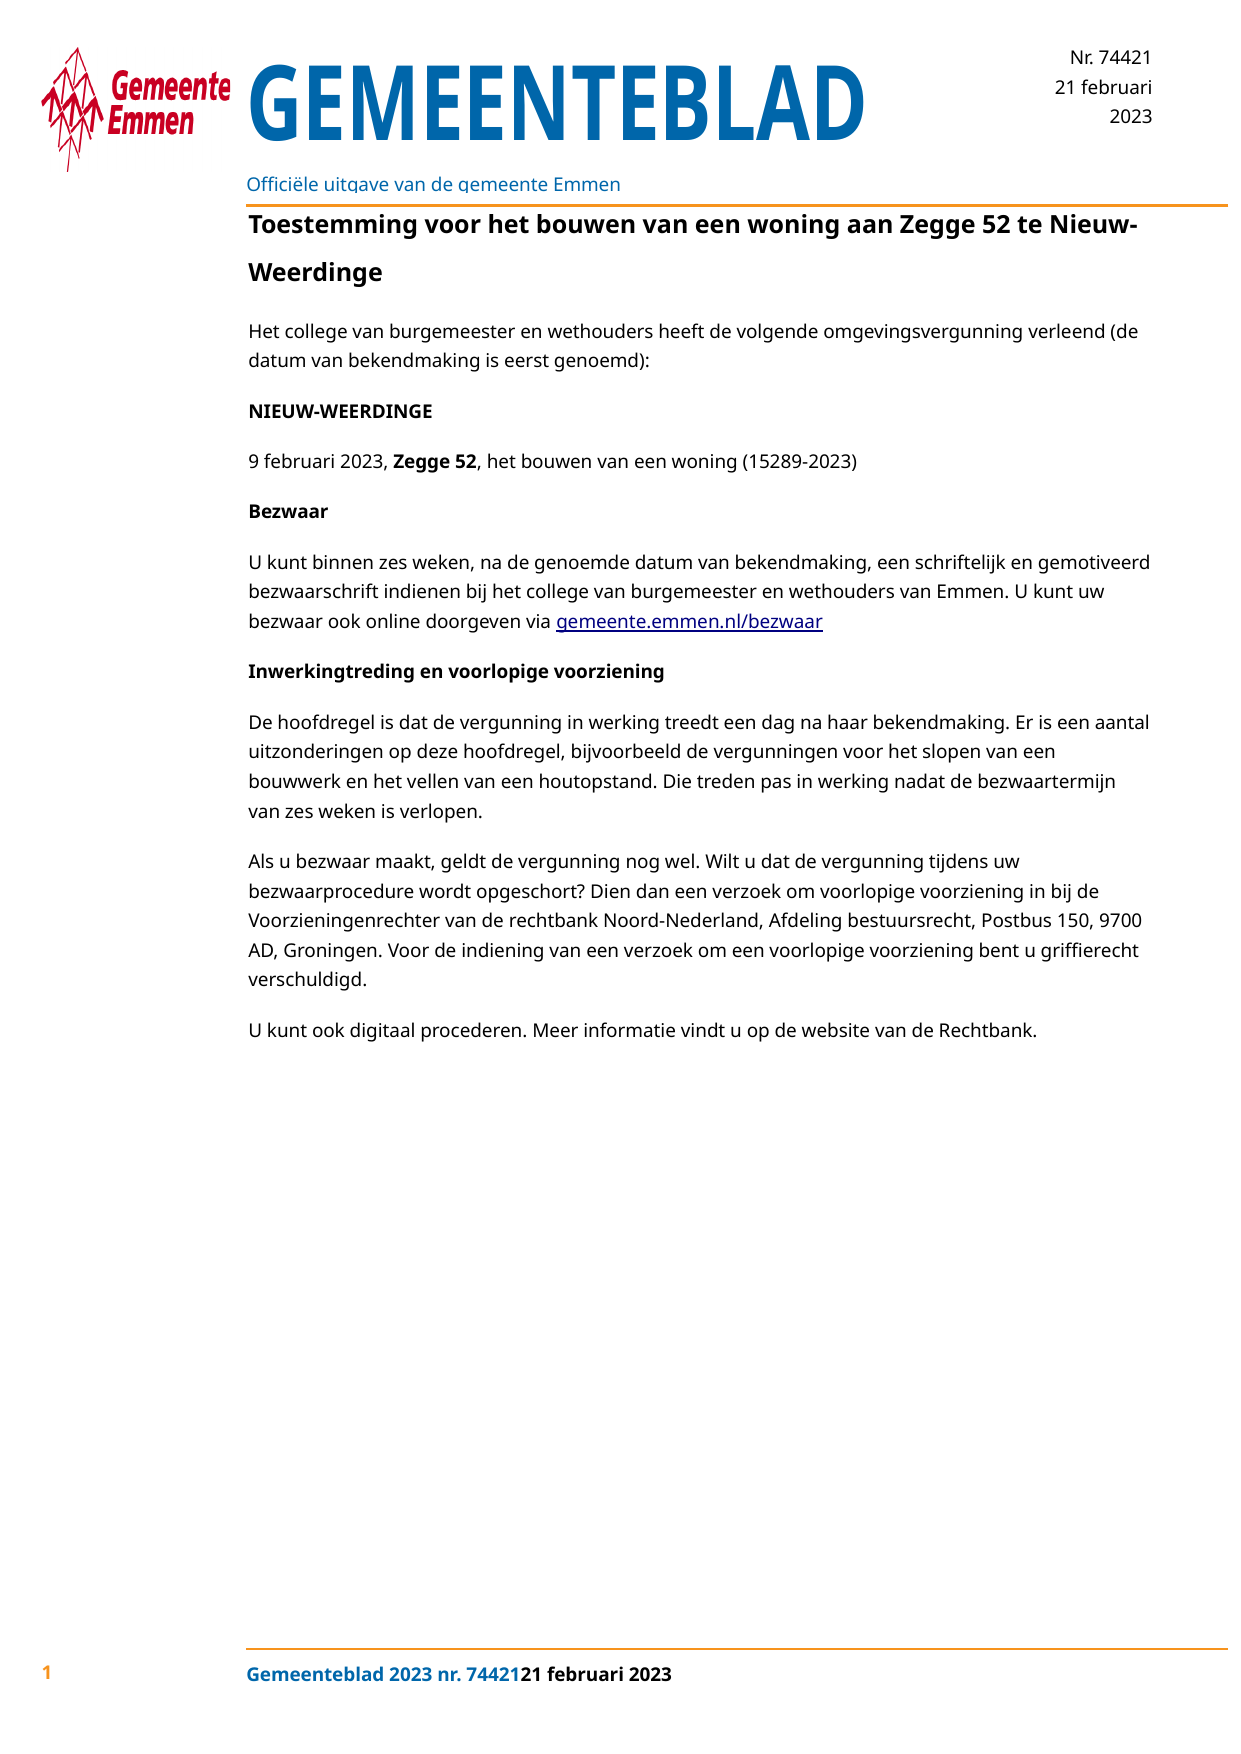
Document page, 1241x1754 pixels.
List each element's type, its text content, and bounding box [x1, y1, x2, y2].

text 9 februari 2023, Zegge 52, het bouwen van een woning (15289-2023) [248, 448, 1152, 474]
text Bezwaar [248, 499, 1152, 524]
text Toestemming voor het bouwen van een woning aan Zegge 52 te Nieuw-Weerdinge [248, 207, 1152, 288]
text Het college van burgemeester en wethouders heeft de volgende omgevingsvergunning verleend (de datum van bekendmaking is eerst genoemd): [248, 318, 1152, 373]
text U kunt binnen zes weken, na de genoemde datum van bekendmaking, een schriftelijk en gemotiveerd bezwaarschrift indienen bij het college van burgemeester en wethouders van Emmen. U kunt uw bezwaar ook online doorgeven via gemeente.emmen.nl/bezwaar [248, 549, 1152, 634]
picture [41, 47, 231, 172]
text NIEUW-WEERDINGE [248, 398, 1152, 424]
text U kunt ook digitaal procederen. Meer informatie vindt u op de website van de Rechtbank. [248, 1017, 1152, 1043]
text De hoofdregel is dat de vergunning in werking treedt een dag na haar bekendmaking. Er is een aantal uitzonderingen op deze hoofdregel, bijvoorbeeld de vergunningen voor het slopen van een bouwwerk en het vellen van een houtopstand. Die treden pas in werking nadat de bezwaartermijn van zes weken is verlopen. [248, 709, 1152, 824]
text Inwerkingtreding en voorlopige voorziening [248, 659, 1152, 684]
text Als u bezwaar maakt, geldt de vergunning nog wel. Wilt u dat de vergunning tijdens uw bezwaarprocedure wordt opgeschort? Dien dan een verzoek om voorlopige voorziening in bij de Voorzieningenrechter van de rechtbank Noord-Nederland, Afdeling bestuursrecht, Postbus 150, 9700 AD, Groningen. Voor de indiening van een verzoek om een voorlopige voorziening bent u griffierecht verschuldigd. [248, 848, 1152, 992]
